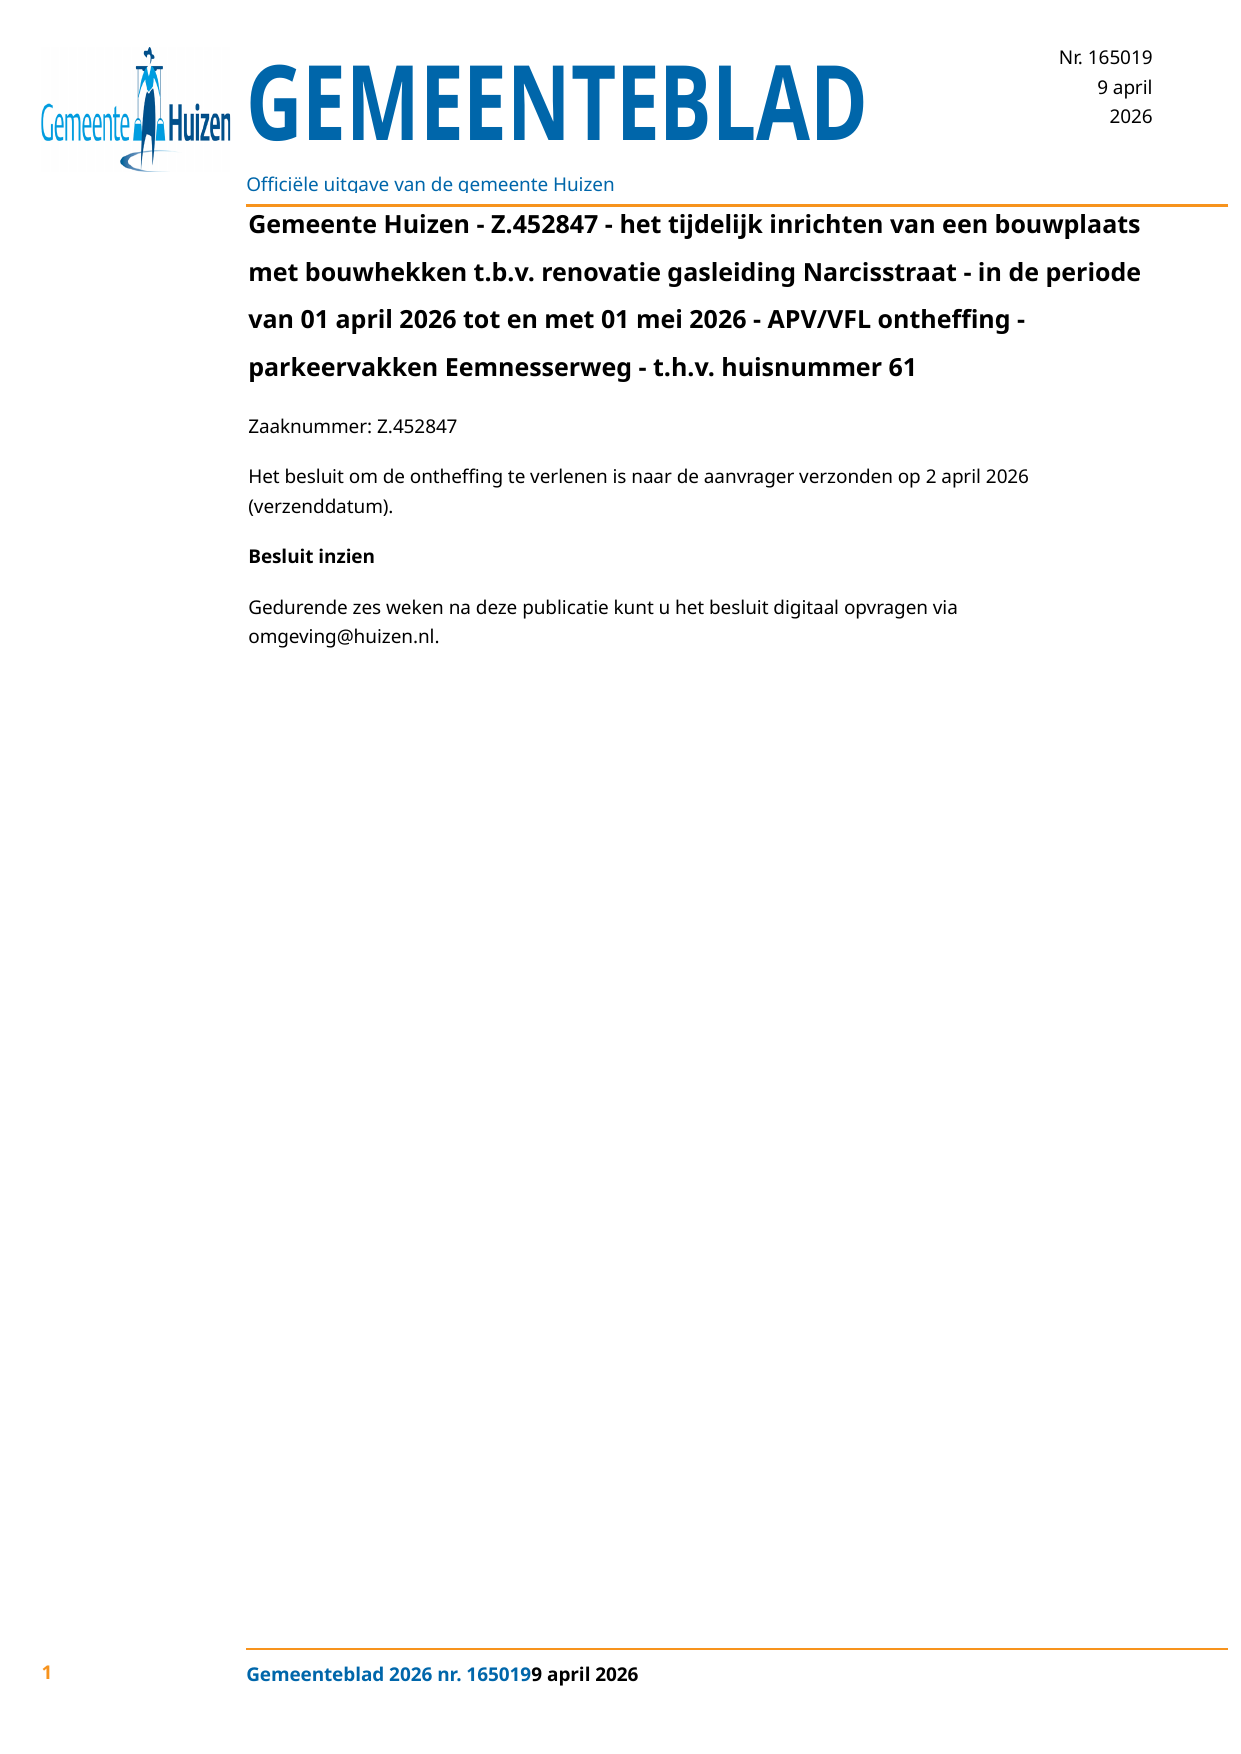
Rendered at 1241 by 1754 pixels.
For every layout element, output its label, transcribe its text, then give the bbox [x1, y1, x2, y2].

text Gedurende zes weken na deze publicatie kunt u het besluit digitaal opvragen via omgeving@huizen.nl. [248, 594, 1152, 649]
text Het besluit om de ontheffing te verlenen is naar de aanvrager verzonden op 2 april 2026 (verzenddatum). [248, 463, 1152, 519]
text Besluit inzien [248, 543, 1152, 569]
picture [41, 47, 231, 172]
text Zaaknummer: Z.452847 [248, 413, 1152, 439]
text Gemeente Huizen - Z.452847 - het tijdelijk inrichten van een bouwplaats met bouwhekken t.b.v. renovatie gasleiding Narcisstraat - in de periode van 01 april 2026 tot en met 01 mei 2026 - APV/VFL ontheffing - parkeervakken Eemnesserweg - t.h.v. huisnummer 61 [248, 207, 1152, 384]
